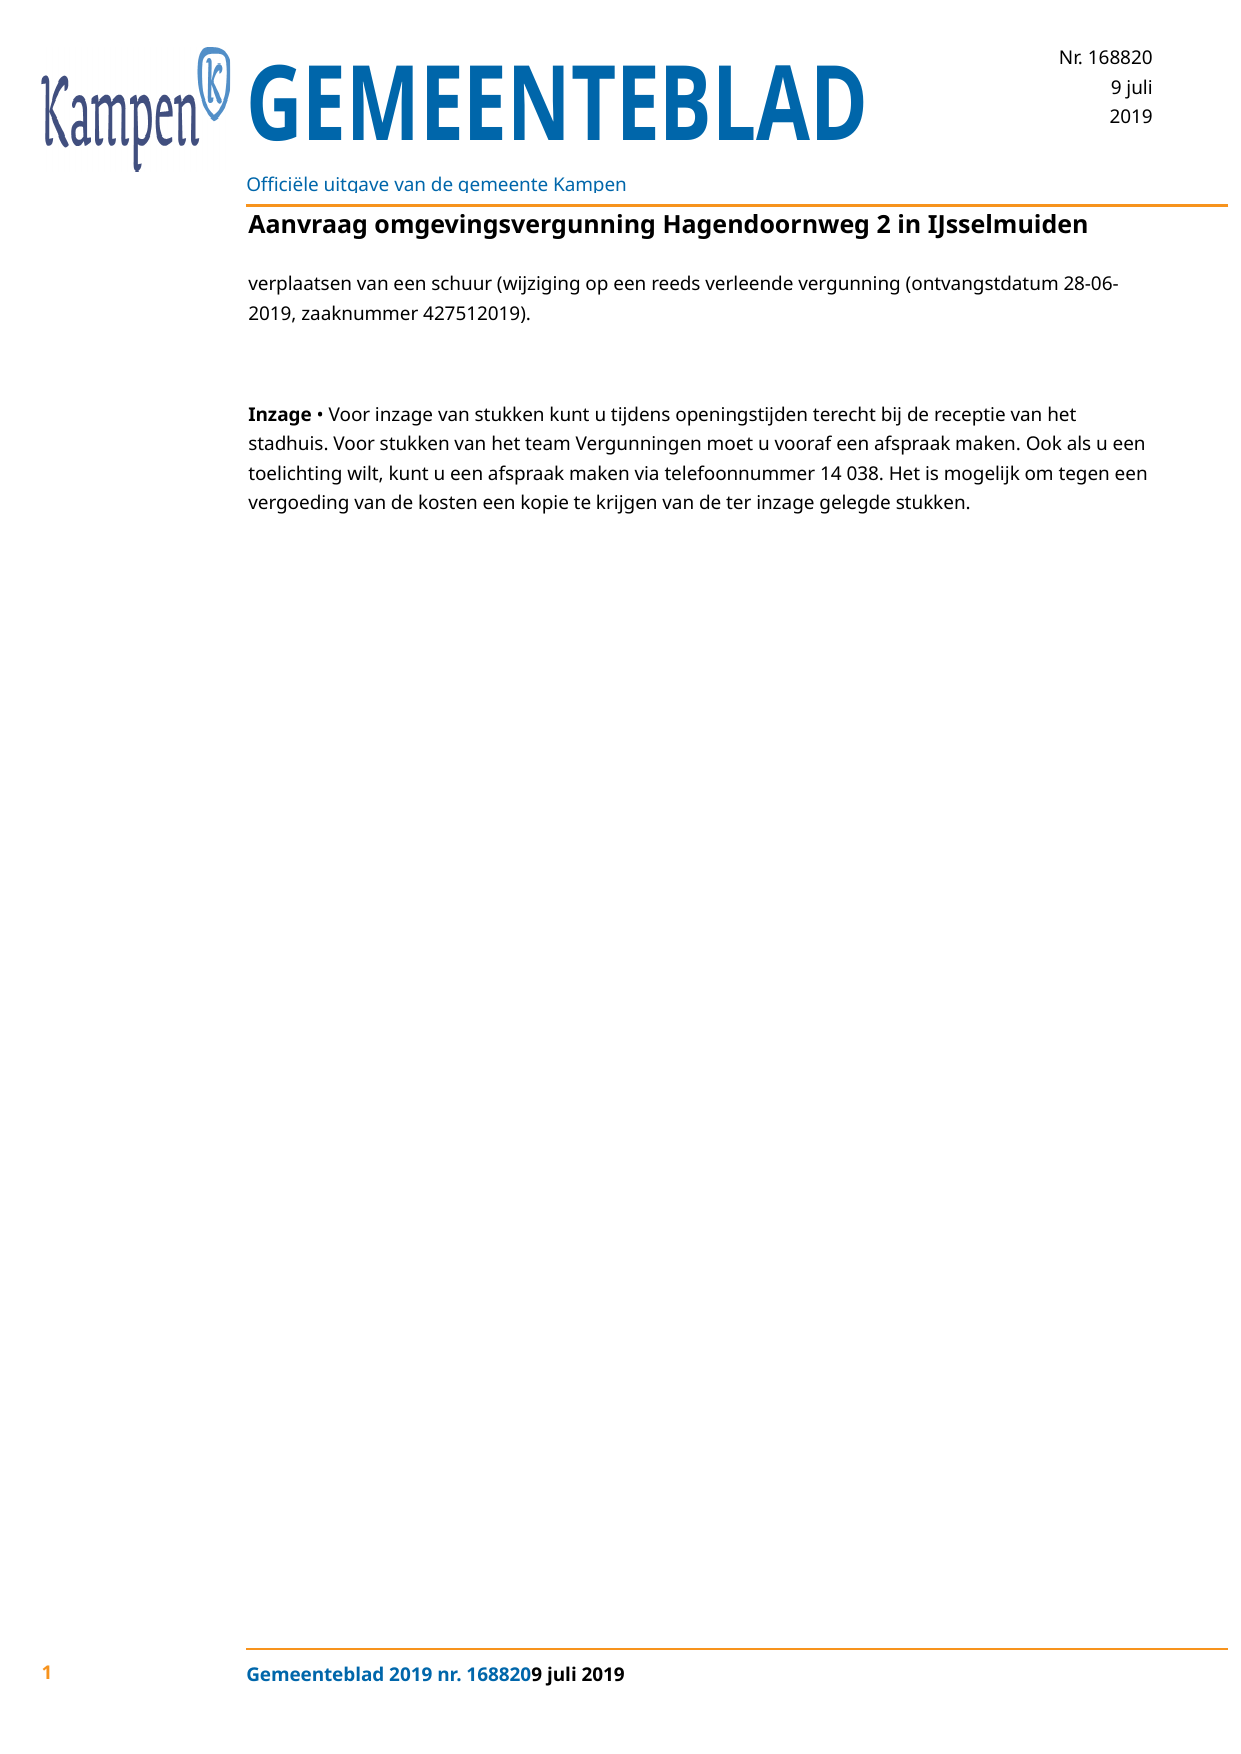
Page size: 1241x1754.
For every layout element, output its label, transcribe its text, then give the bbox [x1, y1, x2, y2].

picture [41, 47, 231, 172]
text Inzage • Voor inzage van stukken kunt u tijdens openingstijden terecht bij de receptie van het stadhuis. Voor stukken van het team Vergunningen moet u vooraf een afspraak maken. Ook als u een toelichting wilt, kunt u een afspraak maken via telefoonnummer 14 038. Het is mogelijk om tegen een vergoeding van de kosten een kopie te krijgen van de ter inzage gelegde stukken. [248, 401, 1152, 515]
text verplaatsen van een schuur (wijziging op een reeds verleende vergunning (ontvangstdatum 28-06-2019, zaaknummer 427512019). [248, 270, 1152, 326]
text Aanvraag omgevingsvergunning Hagendoornweg 2 in IJsselmuiden [248, 207, 1152, 241]
